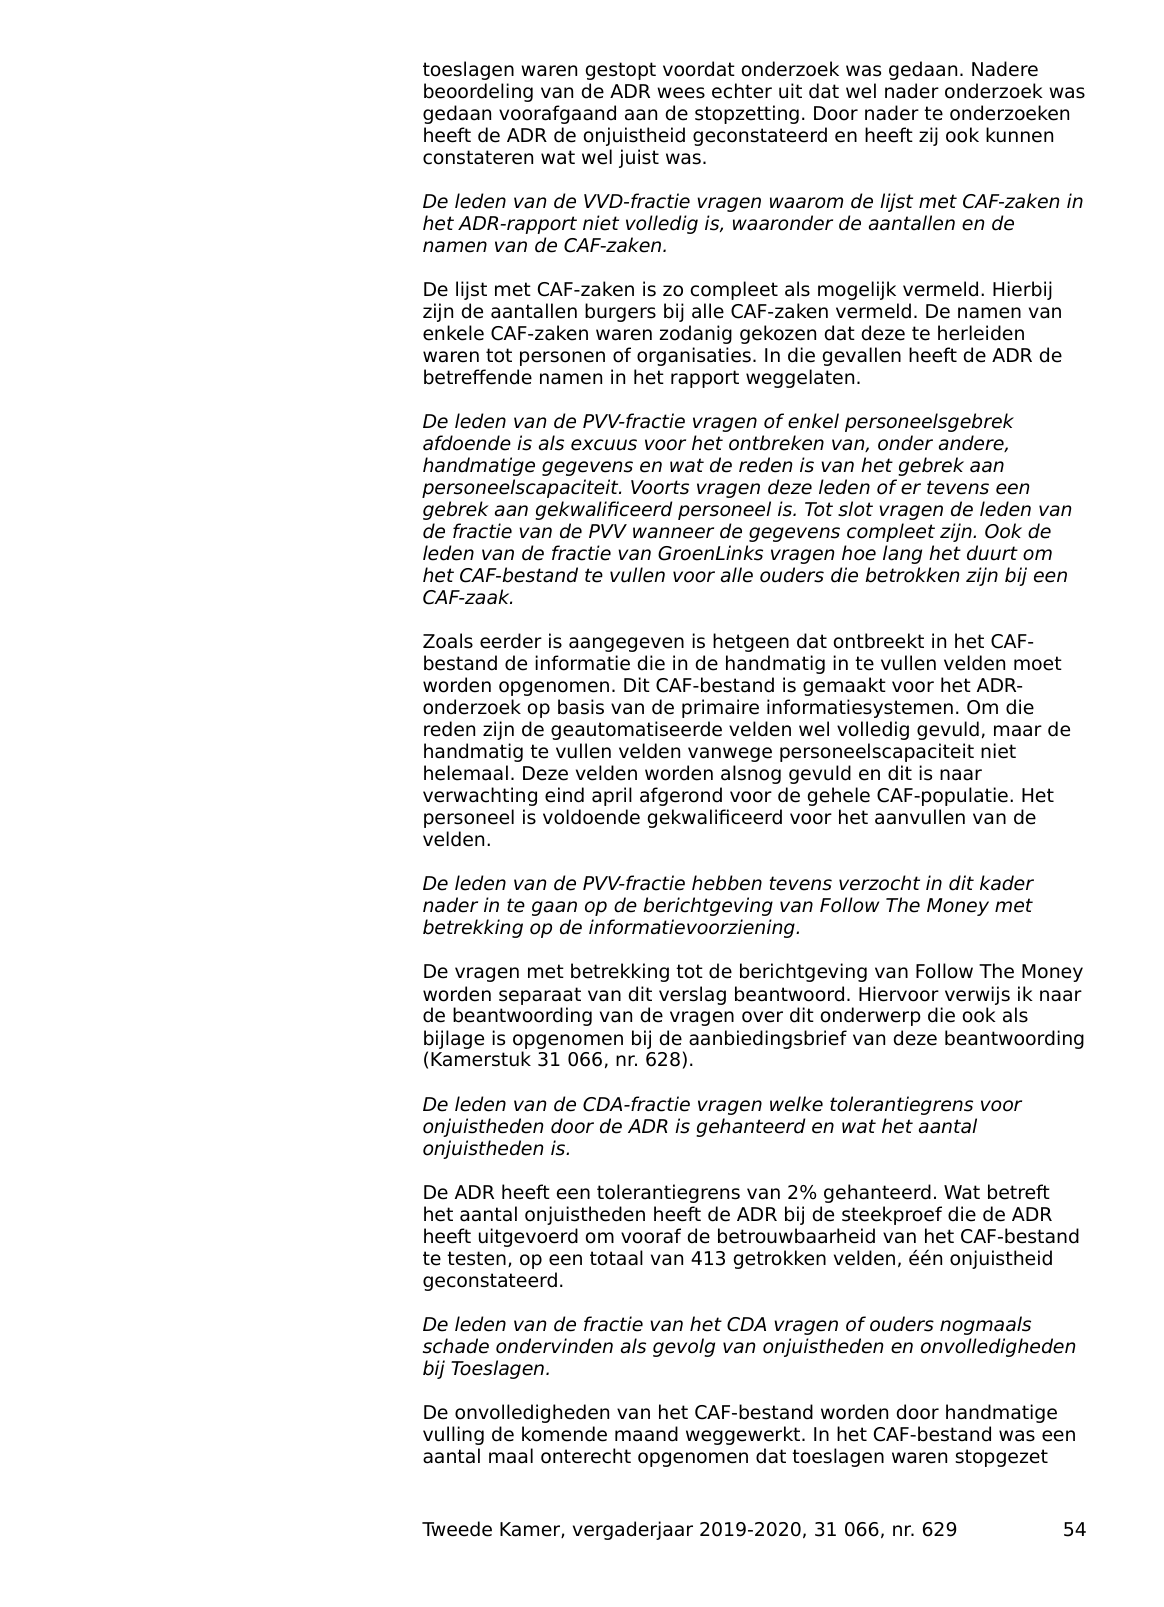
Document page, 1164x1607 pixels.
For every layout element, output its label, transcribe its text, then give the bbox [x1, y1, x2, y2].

text De leden van de CDA-fractie vragen welke tolerantiegrens voor onjuistheden door de ADR is gehanteerd en wat het aantal onjuistheden is. [422, 1093, 1087, 1159]
text Zoals eerder is aangegeven is hetgeen dat ontbreekt in het CAF-bestand de informatie die in de handmatig in te vullen velden moet worden opgenomen. Dit CAF-bestand is gemaakt voor het ADR-onderzoek op basis van de primaire informatiesystemen. Om die reden zijn de geautomatiseerde velden wel volledig gevuld, maar de handmatig te vullen velden vanwege personeelscapaciteit niet helemaal. Deze velden worden alsnog gevuld en dit is naar verwachting eind april afgerond voor de gehele CAF-populatie. Het personeel is voldoende gekwalificeerd voor het aanvullen van de velden. [422, 631, 1087, 851]
text De leden van de PVV-fractie vragen of enkel personeelsgebrek afdoende is als excuus voor het ontbreken van, onder andere, handmatige gegevens en wat de reden is van het gebrek aan personeelscapaciteit. Voorts vragen deze leden of er tevens een gebrek aan gekwalificeerd personeel is. Tot slot vragen de leden van de fractie van de PVV wanneer de gegevens compleet zijn. Ook de leden van de fractie van GroenLinks vragen hoe lang het duurt om het CAF-bestand te vullen voor alle ouders die betrokken zijn bij een CAF-zaak. [422, 411, 1087, 609]
text De onvolledigheden van het CAF-bestand worden door handmatige vulling de komende maand weggewerkt. In het CAF-bestand was een aantal maal onterecht opgenomen dat toeslagen waren stopgezet [422, 1402, 1087, 1468]
text De vragen met betrekking tot de berichtgeving van Follow The Money worden separaat van dit verslag beantwoord. Hiervoor verwijs ik naar de beantwoording van de vragen over dit onderwerp die ook als bijlage is opgenomen bij de aanbiedingsbrief van deze beantwoording (Kamerstuk 31 066, nr. 628). [422, 961, 1087, 1071]
text De leden van de VVD-fractie vragen waarom de lijst met CAF-zaken in het ADR-rapport niet volledig is, waaronder de aantallen en de namen van de CAF-zaken. [422, 191, 1087, 257]
text toeslagen waren gestopt voordat onderzoek was gedaan. Nadere beoordeling van de ADR wees echter uit dat wel nader onderzoek was gedaan voorafgaand aan de stopzetting. Door nader te onderzoeken heeft de ADR de onjuistheid geconstateerd en heeft zij ook kunnen constateren wat wel juist was. [422, 59, 1087, 169]
text De lijst met CAF-zaken is zo compleet als mogelijk vermeld. Hierbij zijn de aantallen burgers bij alle CAF-zaken vermeld. De namen van enkele CAF-zaken waren zodanig gekozen dat deze te herleiden waren tot personen of organisaties. In die gevallen heeft de ADR de betreffende namen in het rapport weggelaten. [422, 279, 1087, 389]
text De leden van de fractie van het CDA vragen of ouders nogmaals schade ondervinden als gevolg van onjuistheden en onvolledigheden bij Toeslagen. [422, 1314, 1087, 1380]
text De leden van de PVV-fractie hebben tevens verzocht in dit kader nader in te gaan op de berichtgeving van Follow The Money met betrekking op de informatievoorziening. [422, 873, 1087, 939]
text De ADR heeft een tolerantiegrens van 2% gehanteerd. Wat betreft het aantal onjuistheden heeft de ADR bij de steekproef die de ADR heeft uitgevoerd om vooraf de betrouwbaarheid van het CAF-bestand te testen, op een totaal van 413 getrokken velden, één onjuistheid geconstateerd. [422, 1182, 1087, 1292]
